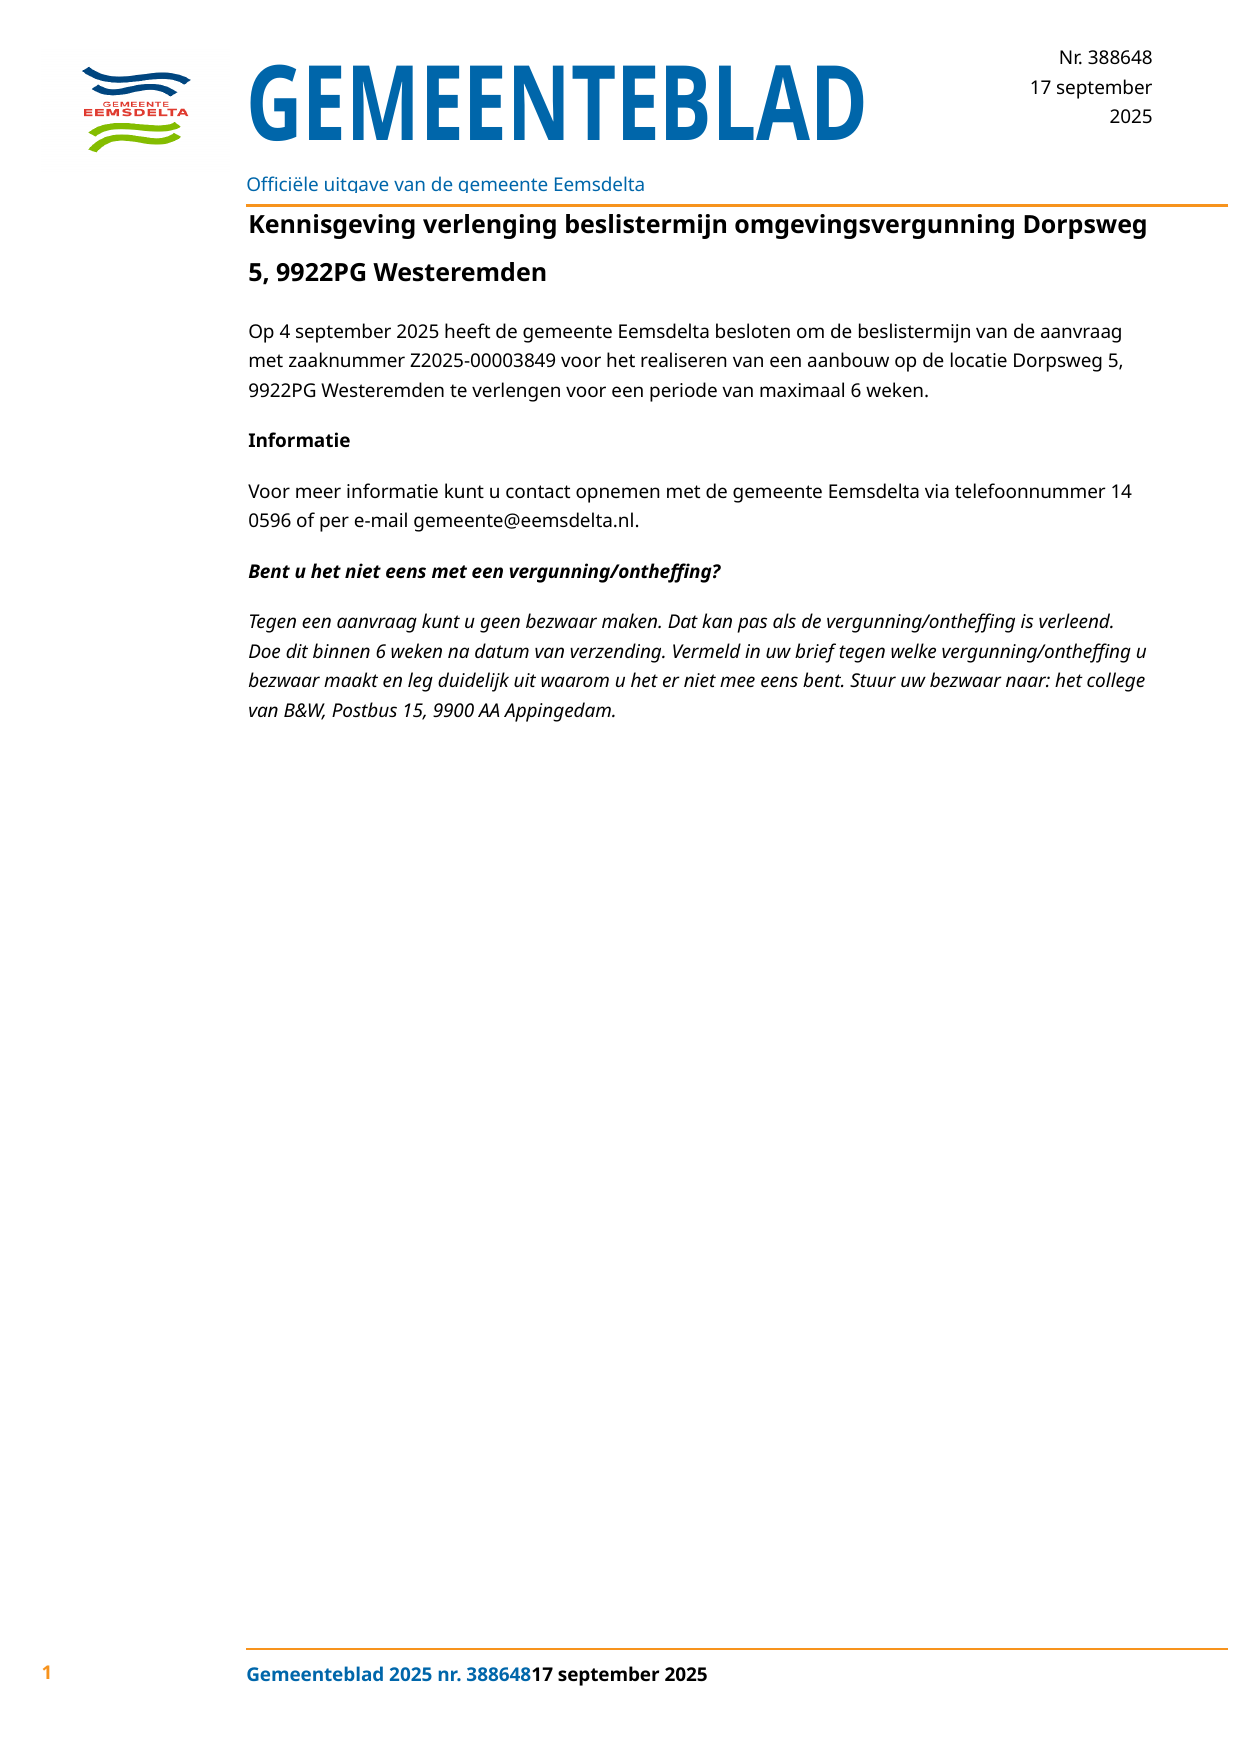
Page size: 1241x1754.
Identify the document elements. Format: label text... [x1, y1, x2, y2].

text Informatie [248, 427, 1152, 453]
text Kennisgeving verlenging beslistermijn omgevingsvergunning Dorpsweg 5, 9922PG Westeremden [248, 207, 1152, 288]
text Op 4 september 2025 heeft de gemeente Eemsdelta besloten om de beslistermijn van de aanvraag met zaaknummer Z2025-00003849 voor het realiseren van een aanbouw op de locatie Dorpsweg 5, 9922PG Westeremden te verlengen voor een periode van maximaal 6 weken. [248, 318, 1152, 403]
text Bent u het niet eens met een vergunning/ontheffing? [248, 558, 1152, 584]
text Tegen een aanvraag kunt u geen bezwaar maken. Dat kan pas als de vergunning/ontheffing is verleend. Doe dit binnen 6 weken na datum van verzending. Vermeld in uw brief tegen welke vergunning/ontheffing u bezwaar maakt en leg duidelijk uit waarom u het er niet mee eens bent. Stuur uw bezwaar naar: het college van B&W, Postbus 15, 9900 AA Appingedam. [248, 608, 1152, 723]
picture [41, 47, 231, 172]
text Voor meer informatie kunt u contact opnemen met de gemeente Eemsdelta via telefoonnummer 14 0596 of per e-mail gemeente@eemsdelta.nl. [248, 478, 1152, 533]
